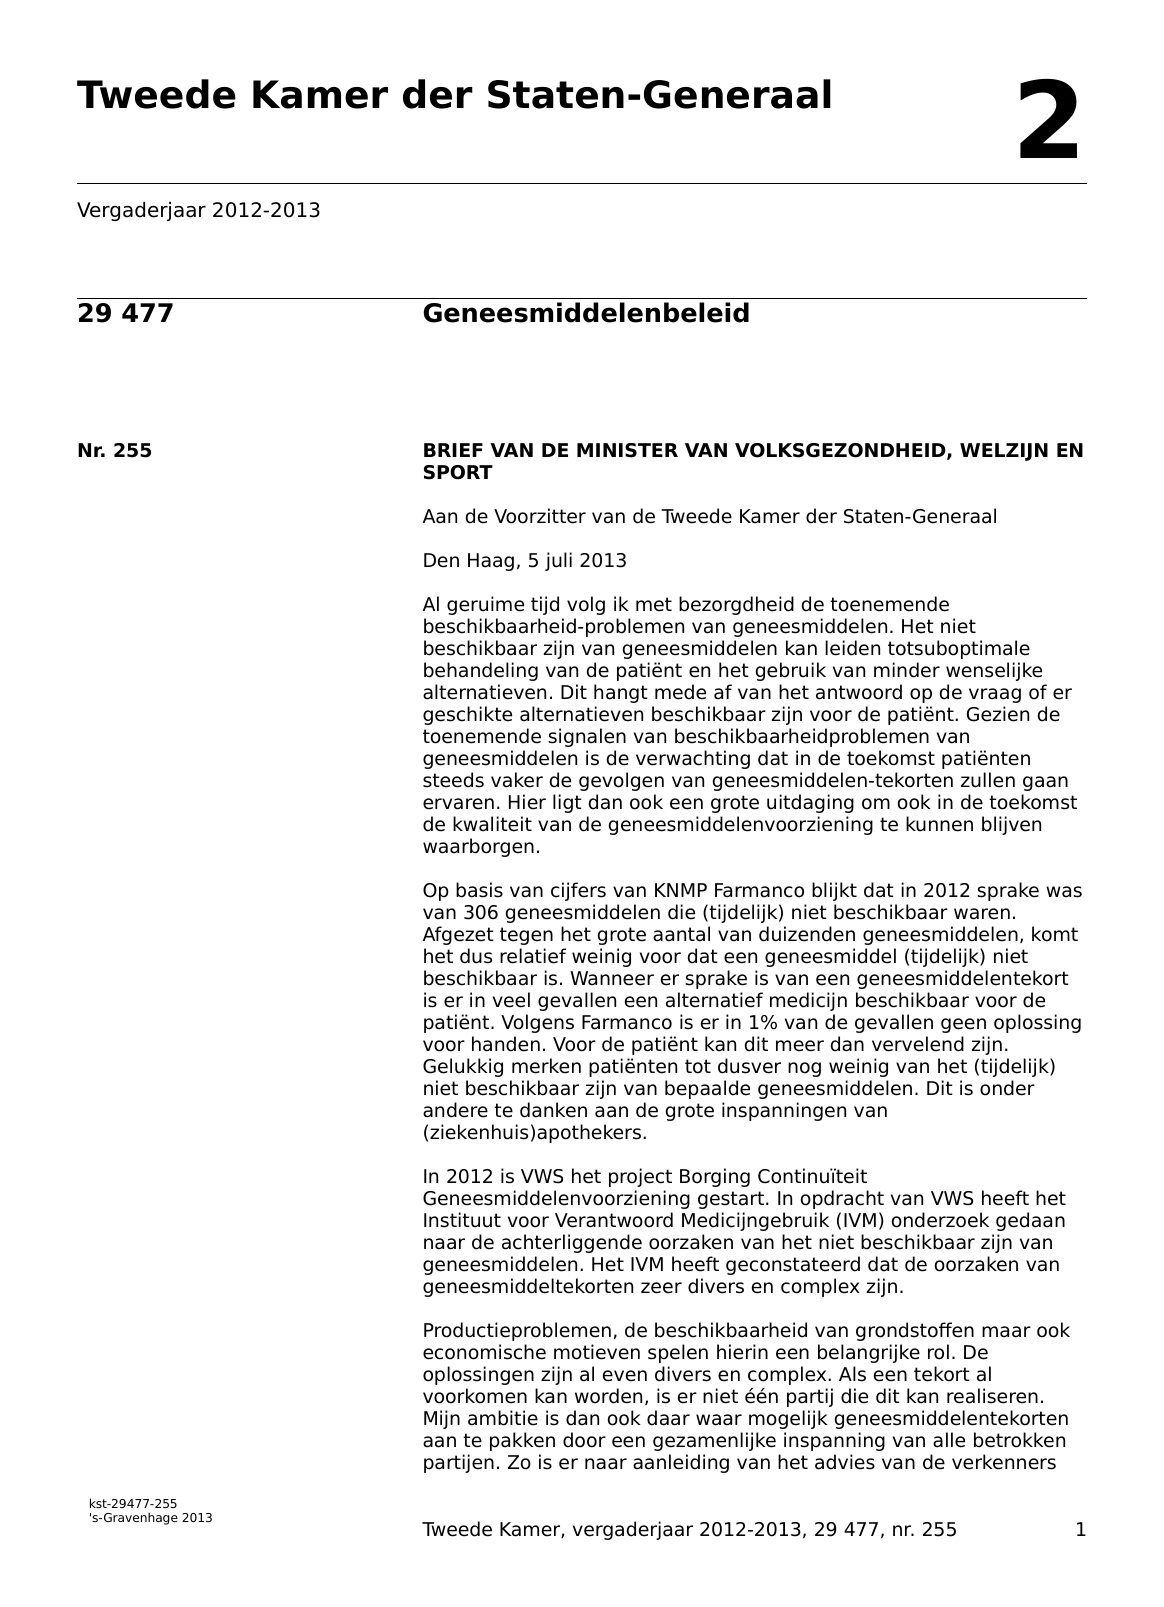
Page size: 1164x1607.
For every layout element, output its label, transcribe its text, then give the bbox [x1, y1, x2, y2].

text Al geruime tijd volg ik met bezorgdheid de toenemende beschikbaarheid-problemen van geneesmiddelen. Het niet beschikbaar zijn van geneesmiddelen kan leiden totsuboptimale behandeling van de patiënt en het gebruik van minder wenselijke alternatieven. Dit hangt mede af van het antwoord op de vraag of er geschikte alternatieven beschikbaar zijn voor de patiënt. Gezien de toenemende signalen van beschikbaarheidproblemen van geneesmiddelen is de verwachting dat in de toekomst patiënten steeds vaker de gevolgen van geneesmiddelen-tekorten zullen gaan ervaren. Hier ligt dan ook een grote uitdaging om ook in de toekomst de kwaliteit van de geneesmiddelenvoorziening te kunnen blijven waarborgen. [422, 594, 1087, 858]
table_header 2 [886, 59, 1087, 183]
table_cell Vergaderjaar 2012-2013 [77, 184, 1087, 298]
subtitle 29 477 Geneesmiddelenbeleid [77, 299, 1087, 329]
subtitle Nr. 255 BRIEF VAN DE MINISTER VAN VOLKSGEZONDHEID, WELZIJN EN SPORT [77, 440, 1087, 484]
text kst-29477-255 [88, 1497, 323, 1511]
table_header Tweede Kamer der Staten-Generaal [77, 59, 886, 183]
text 's-Gravenhage 2013 [88, 1511, 323, 1525]
text Op basis van cijfers van KNMP Farmanco blijkt dat in 2012 sprake was van 306 geneesmiddelen die (tijdelijk) niet beschikbaar waren. Afgezet tegen het grote aantal van duizenden geneesmiddelen, komt het dus relatief weinig voor dat een geneesmiddel (tijdelijk) niet beschikbaar is. Wanneer er sprake is van een geneesmiddelentekort is er in veel gevallen een alternatief medicijn beschikbaar voor de patiënt. Volgens Farmanco is er in 1% van de gevallen geen oplossing voor handen. Voor de patiënt kan dit meer dan vervelend zijn. Gelukkig merken patiënten tot dusver nog weinig van het (tijdelijk) niet beschikbaar zijn van bepaalde geneesmiddelen. Dit is onder andere te danken aan de grote inspanningen van (ziekenhuis)apothekers. [422, 880, 1087, 1144]
text Aan de Voorzitter van de Tweede Kamer der Staten-Generaal [422, 506, 1087, 528]
text Den Haag, 5 juli 2013 [422, 550, 1087, 572]
text Productieproblemen, de beschikbaarheid van grondstoffen maar ook economische motieven spelen hierin een belangrijke rol. De oplossingen zijn al even divers en complex. Als een tekort al voorkomen kan worden, is er niet één partij die dit kan realiseren. Mijn ambitie is dan ook daar waar mogelijk geneesmiddelentekorten aan te pakken door een gezamenlijke inspanning van alle betrokken partijen. Zo is er naar aanleiding van het advies van de verkenners [422, 1320, 1087, 1474]
text In 2012 is VWS het project Borging Continuïteit Geneesmiddelenvoorziening gestart. In opdracht van VWS heeft het Instituut voor Verantwoord Medicijngebruik (IVM) onderzoek gedaan naar de achterliggende oorzaken van het niet beschikbaar zijn van geneesmiddelen. Het IVM heeft geconstateerd dat de oorzaken van geneesmiddeltekorten zeer divers en complex zijn. [422, 1166, 1087, 1298]
